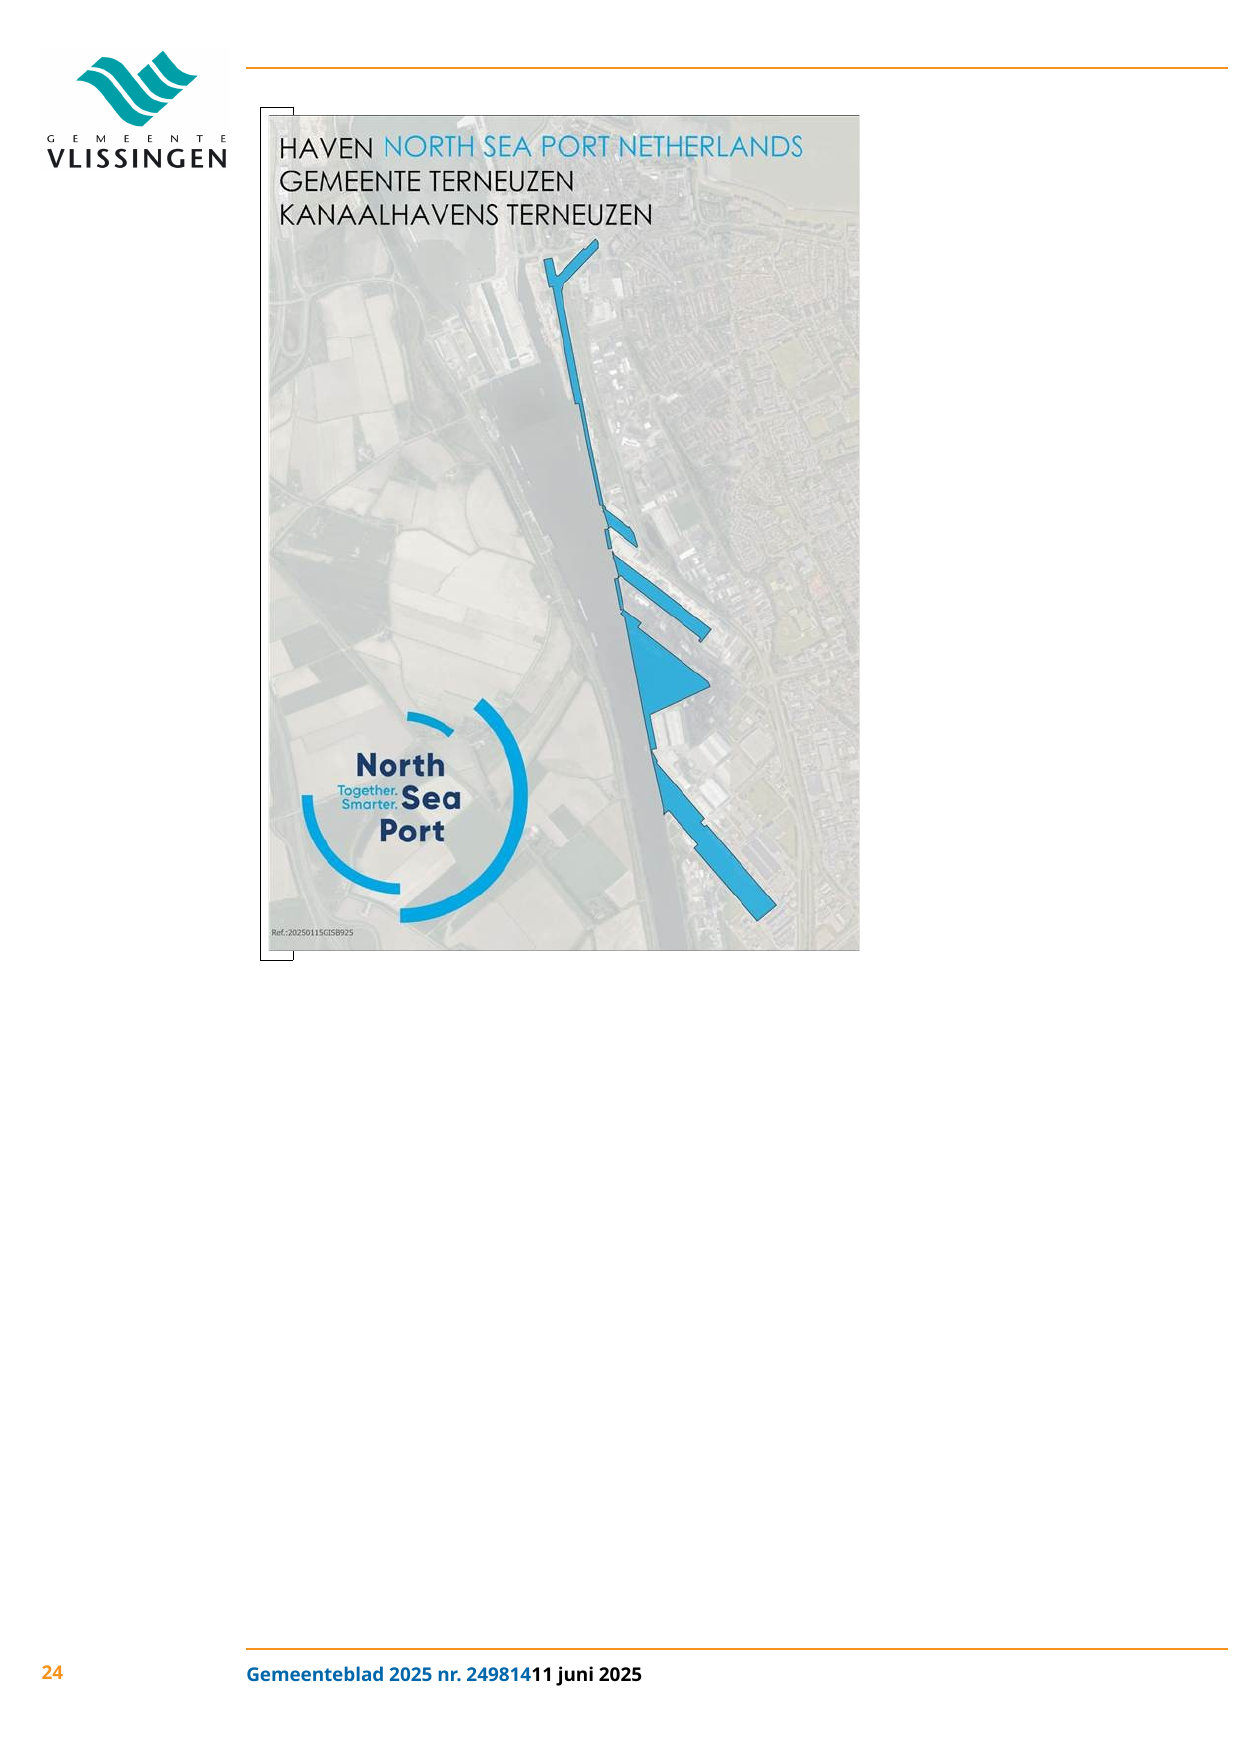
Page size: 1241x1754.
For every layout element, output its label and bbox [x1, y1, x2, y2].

picture [41, 47, 231, 172]
picture [268, 115, 860, 951]
